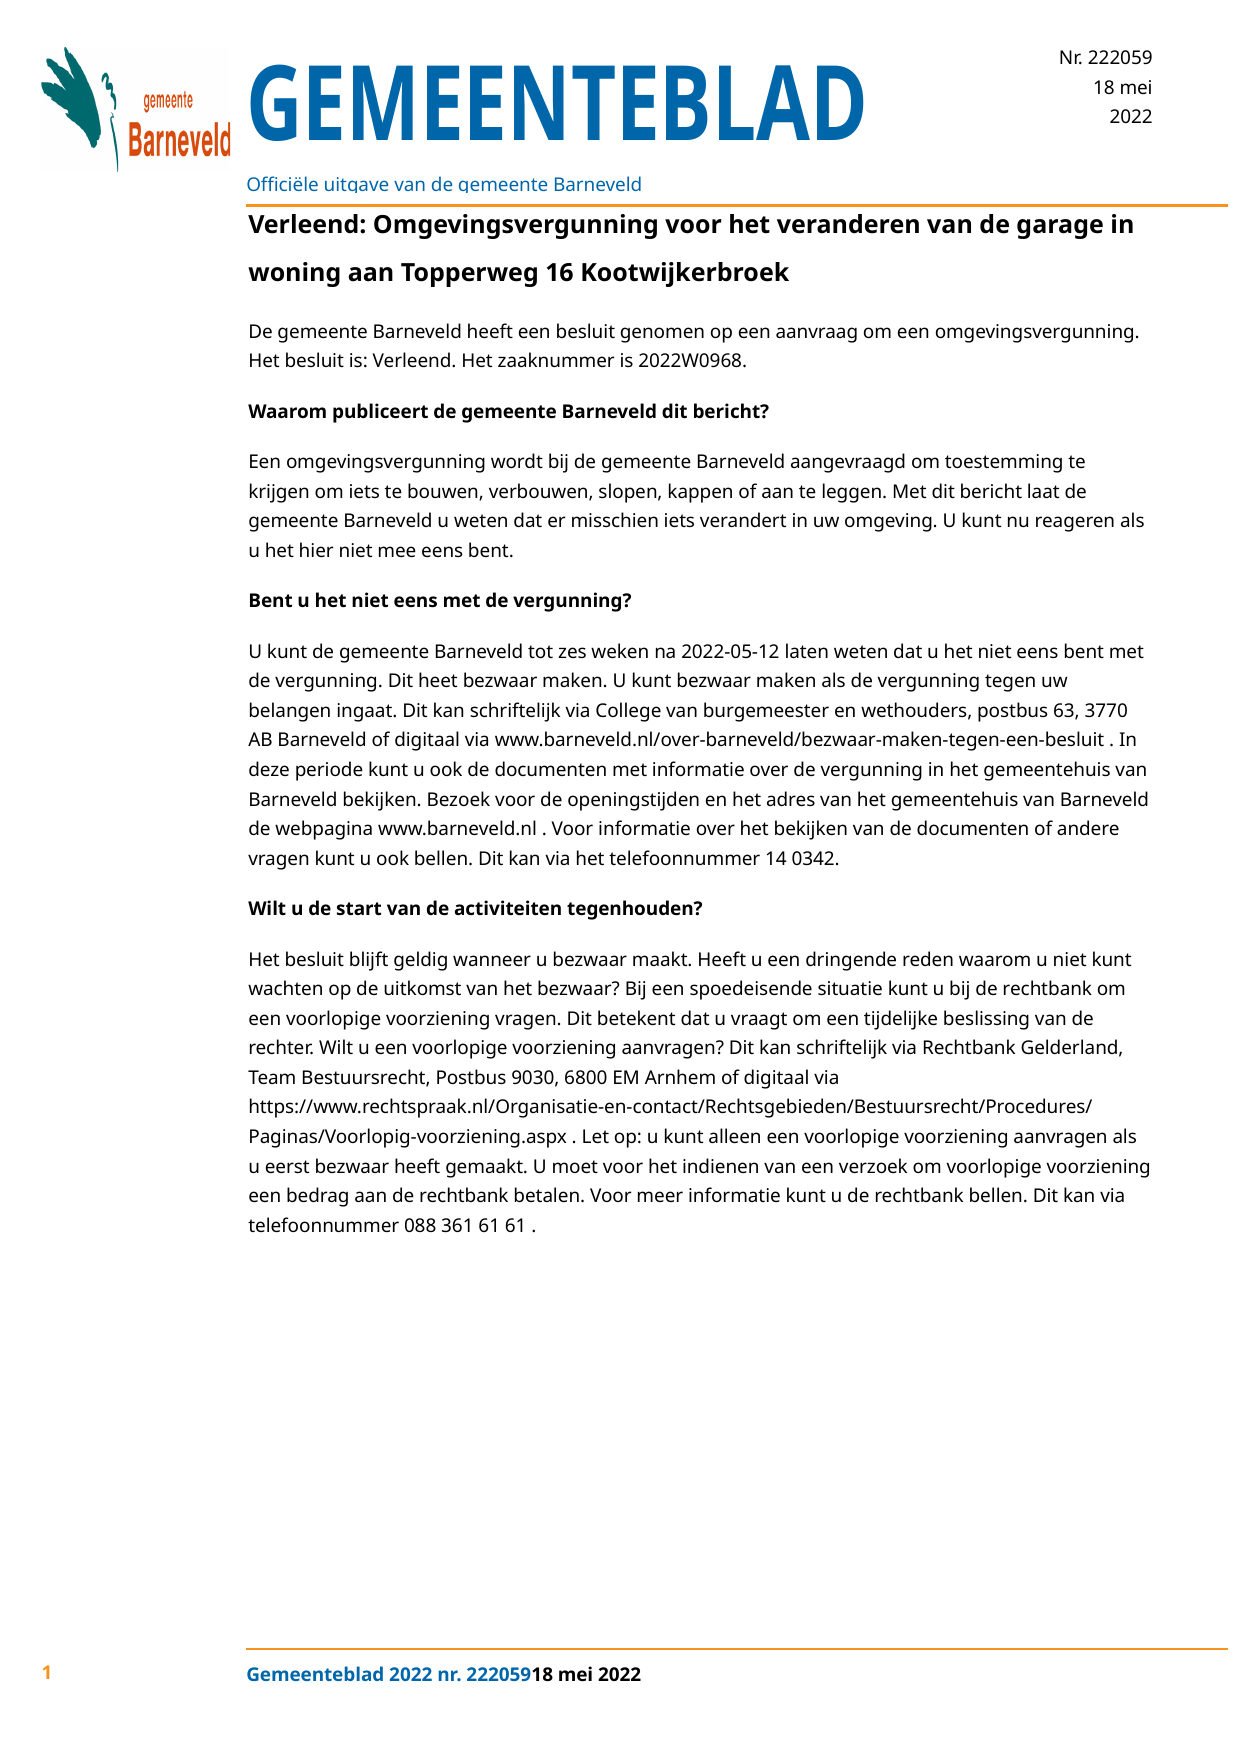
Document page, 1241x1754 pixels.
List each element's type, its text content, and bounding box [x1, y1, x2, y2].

text De gemeente Barneveld heeft een besluit genomen op een aanvraag om een omgevingsvergunning. Het besluit is: Verleend. Het zaaknummer is 2022W0968. [248, 318, 1152, 373]
text Verleend: Omgevingsvergunning voor het veranderen van de garage in woning aan Topperweg 16 Kootwijkerbroek [248, 207, 1152, 288]
text Een omgevingsvergunning wordt bij de gemeente Barneveld aangevraagd om toestemming te krijgen om iets te bouwen, verbouwen, slopen, kappen of aan te leggen. Met dit bericht laat de gemeente Barneveld u weten dat er misschien iets verandert in uw omgeving. U kunt nu reageren als u het hier niet mee eens bent. [248, 448, 1152, 563]
picture [41, 47, 231, 172]
text U kunt de gemeente Barneveld tot zes weken na 2022-05-12 laten weten dat u het niet eens bent met de vergunning. Dit heet bezwaar maken. U kunt bezwaar maken als de vergunning tegen uw belangen ingaat. Dit kan schriftelijk via College van burgemeester en wethouders, postbus 63, 3770 AB Barneveld of digitaal via www.barneveld.nl/over-barneveld/bezwaar-maken-tegen-een-besluit . In deze periode kunt u ook de documenten met informatie over de vergunning in het gemeentehuis van Barneveld bekijken. Bezoek voor de openingstijden en het adres van het gemeentehuis van Barneveld de webpagina www.barneveld.nl . Voor informatie over het bekijken van de documenten of andere vragen kunt u ook bellen. Dit kan via het telefoonnummer 14 0342. [248, 638, 1152, 871]
text Waarom publiceert de gemeente Barneveld dit bericht? [248, 398, 1152, 424]
text Wilt u de start van de activiteiten tegenhouden? [248, 895, 1152, 921]
text Bent u het niet eens met de vergunning? [248, 587, 1152, 613]
text Het besluit blijft geldig wanneer u bezwaar maakt. Heeft u een dringende reden waarom u niet kunt wachten op de uitkomst van het bezwaar? Bij een spoedeisende situatie kunt u bij de rechtbank om een voorlopige voorziening vragen. Dit betekent dat u vraagt om een tijdelijke beslissing van de rechter. Wilt u een voorlopige voorziening aanvragen? Dit kan schriftelijk via Rechtbank Gelderland, Team Bestuursrecht, Postbus 9030, 6800 EM Arnhem of digitaal via https://www.rechtspraak.nl/Organisatie-en-contact/Rechtsgebieden/Bestuursrecht/Procedures/Paginas/Voorlopig-voorziening.aspx . Let op: u kunt alleen een voorlopige voorziening aanvragen als u eerst bezwaar heeft gemaakt. U moet voor het indienen van een verzoek om voorlopige voorziening een bedrag aan de rechtbank betalen. Voor meer informatie kunt u de rechtbank bellen. Dit kan via telefoonnummer 088 361 61 61 . [248, 946, 1152, 1238]
